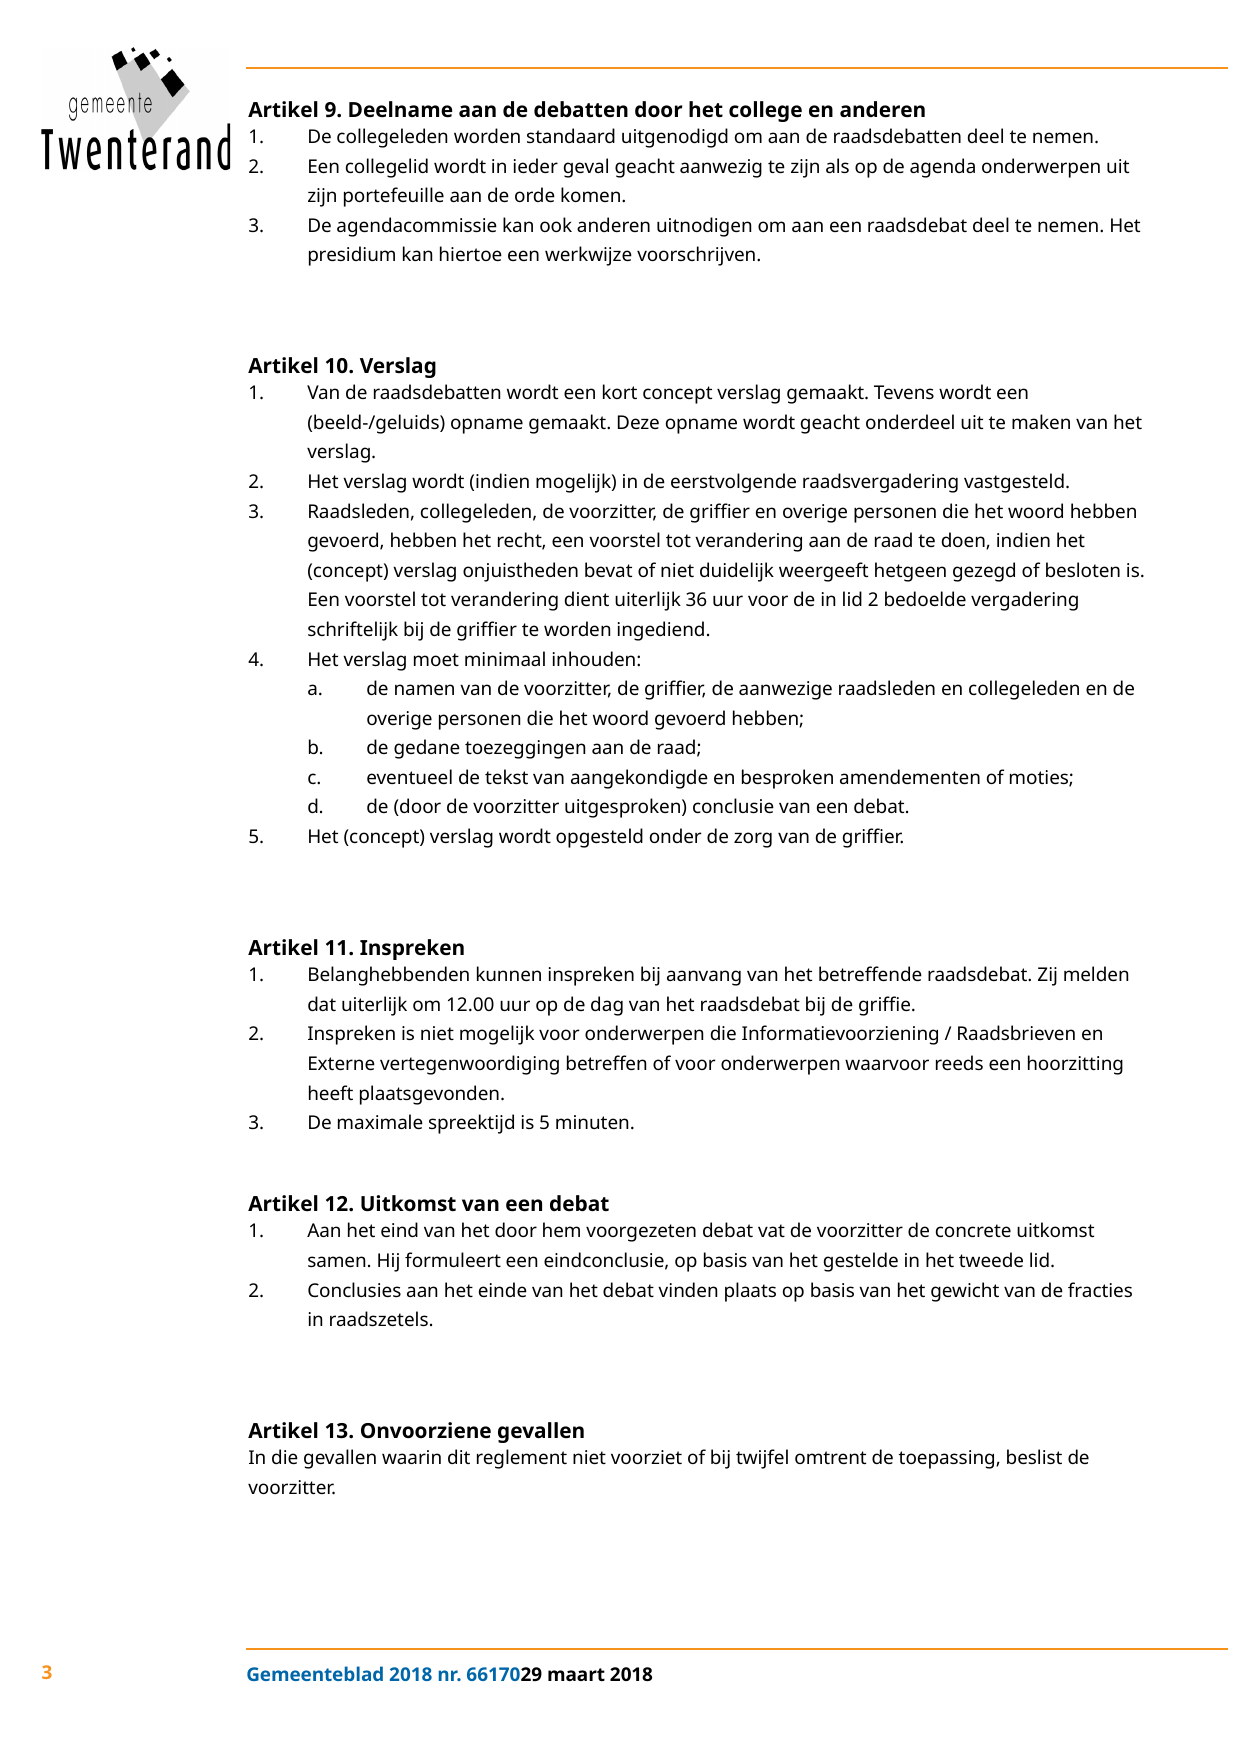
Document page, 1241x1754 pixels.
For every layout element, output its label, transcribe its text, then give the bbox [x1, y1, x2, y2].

list Inspreken is niet mogelijk voor onderwerpen die Informatievoorziening / Raadsbrieven en Externe vertegenwoordiging betreffen of voor onderwerpen waarvoor reeds een hoorzitting heeft plaatsgevonden. [248, 1021, 1152, 1105]
list Conclusies aan het einde van het debat vinden plaats op basis van het gewicht van de fracties in raadszetels. [248, 1277, 1152, 1332]
list Van de raadsdebatten wordt een kort concept verslag gemaakt. Tevens wordt een (beeld-/geluids) opname gemaakt. Deze opname wordt geacht onderdeel uit te maken van het verslag. [248, 379, 1152, 464]
text Artikel 9. Deelname aan de debatten door het college en anderen [248, 95, 1152, 123]
text Artikel 13. Onvoorziene gevallen [248, 1416, 1152, 1444]
list De agendacommissie kan ook anderen uitnodigen om aan een raadsdebat deel te nemen. Het presidium kan hiertoe een werkwijze voorschrijven. [248, 212, 1152, 267]
list De collegeleden worden standaard uitgenodigd om aan de raadsdebatten deel te nemen. [248, 123, 1152, 149]
list de (door de voorzitter uitgesproken) conclusie van een debat. [307, 794, 1152, 819]
list Raadsleden, collegeleden, de voorzitter, de griffier en overige personen die het woord hebben gevoerd, hebben het recht, een voorstel tot verandering aan de raad te doen, indien het (concept) verslag onjuistheden bevat of niet duidelijk weergeeft hetgeen gezegd of besloten is. Een voorstel tot verandering dient uiterlijk 36 uur voor de in lid 2 bedoelde vergadering schriftelijk bij de griffier te worden ingediend. [248, 498, 1152, 642]
list Aan het eind van het door hem voorgezeten debat vat de voorzitter de concrete uitkomst samen. Hij formuleert een eindconclusie, op basis van het gestelde in het tweede lid. [248, 1218, 1152, 1273]
list eventueel de tekst van aangekondigde en besproken amendementen of moties; [307, 764, 1152, 790]
list de gedane toezeggingen aan de raad; [307, 734, 1152, 760]
text In die gevallen waarin dit reglement niet voorziet of bij twijfel omtrent de toepassing, beslist de voorzitter. [248, 1444, 1152, 1500]
list Het verslag wordt (indien mogelijk) in de eerstvolgende raadsvergadering vastgesteld. [248, 468, 1152, 494]
picture [41, 47, 231, 172]
text Artikel 12. Uitkomst van een debat [248, 1189, 1152, 1218]
list Het (concept) verslag wordt opgesteld onder de zorg van de griffier. [248, 823, 1152, 849]
list de namen van de voorzitter, de griffier, de aanwezige raadsleden en collegeleden en de overige personen die het woord gevoerd hebben; [307, 675, 1152, 731]
list Het verslag moet minimaal inhouden: [248, 646, 1152, 672]
list Belanghebbenden kunnen inspreken bij aanvang van het betreffende raadsdebat. Zij melden dat uiterlijk om 12.00 uur op de dag van het raadsdebat bij de griffie. [248, 961, 1152, 1017]
text Artikel 10. Verslag [248, 351, 1152, 379]
list Een collegelid wordt in ieder geval geacht aanwezig te zijn als op de agenda onderwerpen uit zijn portefeuille aan de orde komen. [248, 153, 1152, 208]
list De maximale spreektijd is 5 minuten. [248, 1109, 1152, 1135]
text Artikel 11. Inspreken [248, 933, 1152, 961]
